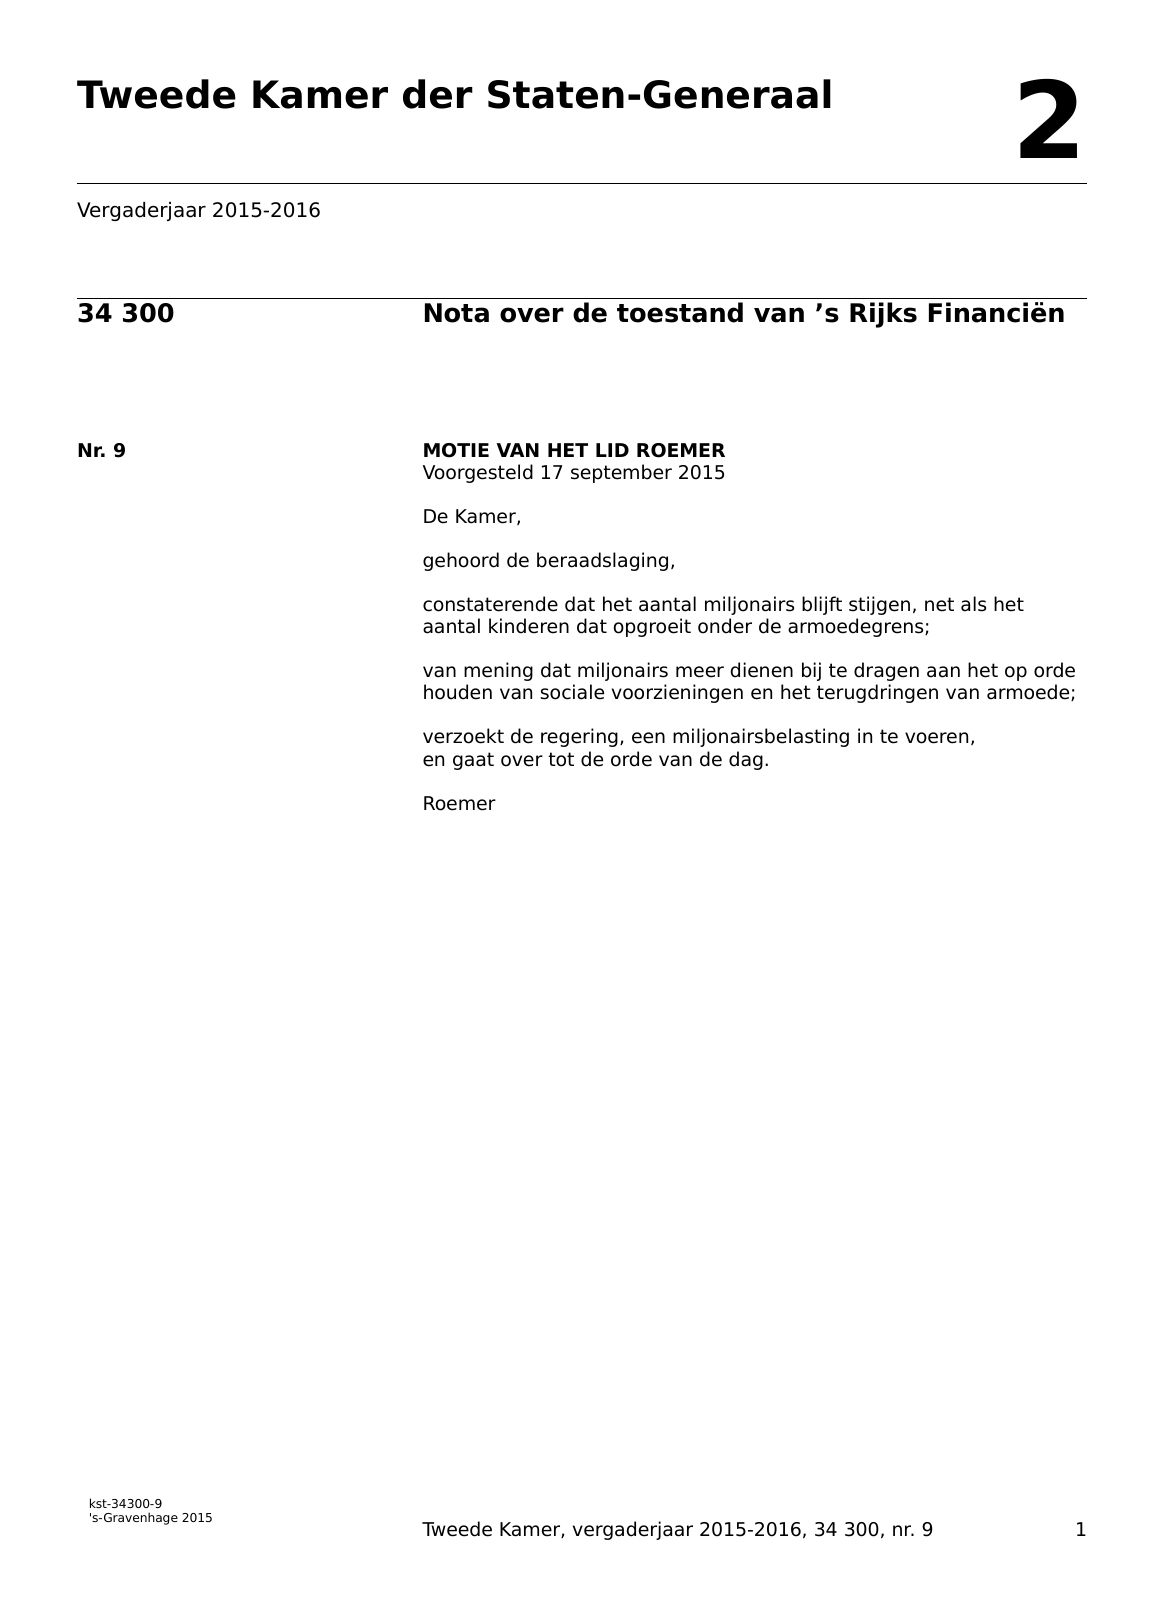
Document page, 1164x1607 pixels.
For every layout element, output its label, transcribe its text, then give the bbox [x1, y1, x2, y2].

table_cell Vergaderjaar 2015-2016 [77, 184, 1087, 298]
text constaterende dat het aantal miljonairs blijft stijgen, net als het aantal kinderen dat opgroeit onder de armoedegrens; [422, 594, 1087, 638]
text van mening dat miljonairs meer dienen bij te dragen aan het op orde houden van sociale voorzieningen en het terugdringen van armoede; [422, 660, 1087, 704]
text kst-34300-9 [88, 1497, 323, 1511]
subtitle Nr. 9 MOTIE VAN HET LID ROEMER [77, 440, 1087, 462]
text gehoord de beraadslaging, [422, 550, 1087, 572]
text Roemer [422, 793, 1087, 814]
text 's-Gravenhage 2015 [88, 1511, 323, 1525]
text verzoekt de regering, een miljonairsbelasting in te voeren, [422, 726, 1087, 748]
text Voorgesteld 17 september 2015 [422, 462, 1087, 484]
table_header Tweede Kamer der Staten-Generaal [77, 59, 886, 183]
table_header 2 [886, 59, 1087, 183]
subtitle 34 300 Nota over de toestand van ’s Rijks Financiën [77, 299, 1087, 329]
text en gaat over tot de orde van de dag. [422, 748, 1087, 770]
text De Kamer, [422, 506, 1087, 528]
